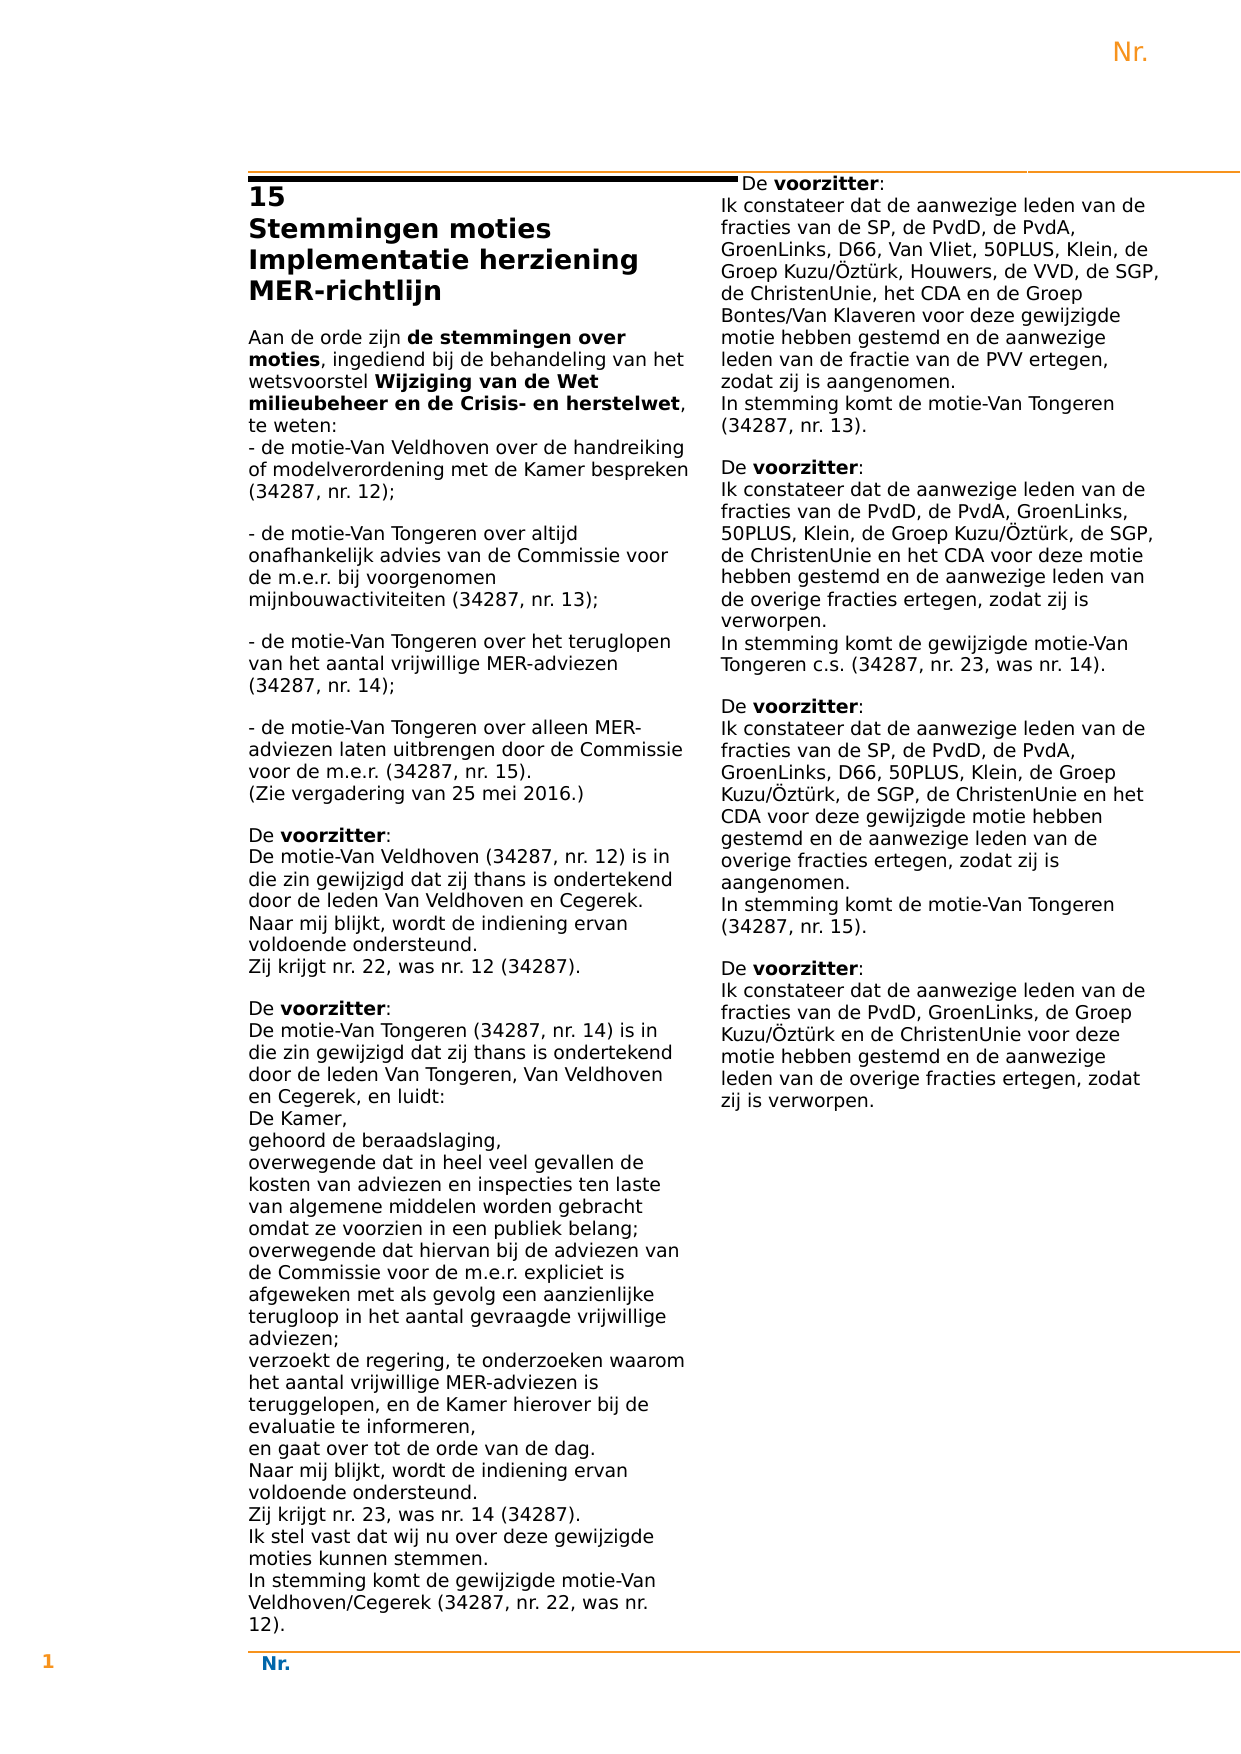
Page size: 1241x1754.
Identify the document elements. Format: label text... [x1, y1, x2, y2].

text De voorzitter: [721, 173, 1163, 195]
title 15 Stemmingen moties Implementatie herziening MER-richtlijn [248, 182, 691, 307]
text Naar mij blijkt, wordt de indiening ervan voldoende ondersteund. [248, 1460, 691, 1504]
text verzoekt de regering, te onderzoeken waarom het aantal vrijwillige MER-adviezen is teruggelopen, en de Kamer hierover bij de evaluatie te informeren, [248, 1350, 691, 1438]
text te weten: [248, 415, 691, 437]
text In stemming komt de motie-Van Tongeren (34287, nr. 13). [721, 393, 1163, 437]
text Ik constateer dat de aanwezige leden van de fracties van de PvdD, de PvdA, GroenLinks, 50PLUS, Klein, de Groep Kuzu/Öztürk, de SGP, de ChristenUnie en het CDA voor deze motie hebben gestemd en de aanwezige leden van de overige fracties ertegen, zodat zij is verworpen. [721, 478, 1163, 632]
text Ik constateer dat de aanwezige leden van de fracties van de SP, de PvdD, de PvdA, GroenLinks, D66, Van Vliet, 50PLUS, Klein, de Groep Kuzu/Öztürk, Houwers, de VVD, de SGP, de ChristenUnie, het CDA en de Groep Bontes/Van Klaveren voor deze gewijzigde motie hebben gestemd en de aanwezige leden van de fractie van de PVV ertegen, zodat zij is aangenomen. [721, 195, 1163, 393]
text - de motie-Van Tongeren over altijd onafhankelijk advies van de Commissie voor de m.e.r. bij voorgenomen mijnbouwactiviteiten (34287, nr. 13); [248, 523, 691, 611]
text (Zie vergadering van 25 mei 2016.) [248, 782, 691, 804]
text en gaat over tot de orde van de dag. [248, 1438, 691, 1460]
text - de motie-Van Veldhoven over de handreiking of modelverordening met de Kamer bespreken (34287, nr. 12); [248, 437, 691, 503]
text De voorzitter: [248, 824, 691, 846]
text In stemming komt de motie-Van Tongeren (34287, nr. 15). [721, 894, 1163, 938]
text De Kamer, [248, 1108, 691, 1130]
text overwegende dat hiervan bij de adviezen van de Commissie voor de m.e.r. expliciet is afgeweken met als gevolg een aanzienlijke terugloop in het aantal gevraagde vrijwillige adviezen; [248, 1240, 691, 1350]
text gehoord de beraadslaging, [248, 1130, 691, 1152]
text In stemming komt de gewijzigde motie-Van Veldhoven/Cegerek (34287, nr. 22, was nr. 12). [248, 1570, 691, 1636]
text De voorzitter: [248, 998, 691, 1020]
text Ik stel vast dat wij nu over deze gewijzigde moties kunnen stemmen. [248, 1526, 691, 1570]
text De motie-Van Tongeren (34287, nr. 14) is in die zin gewijzigd dat zij thans is ondertekend door de leden Van Tongeren, Van Veldhoven en Cegerek, en luidt: [248, 1020, 691, 1108]
text - de motie-Van Tongeren over het teruglopen van het aantal vrijwillige MER-adviezen (34287, nr. 14); [248, 631, 691, 697]
text Ik constateer dat de aanwezige leden van de fracties van de PvdD, GroenLinks, de Groep Kuzu/Öztürk en de ChristenUnie voor deze motie hebben gestemd en de aanwezige leden van de overige fracties ertegen, zodat zij is verworpen. [721, 980, 1163, 1112]
text Aan de orde zijn de stemmingen over moties, ingediend bij de behandeling van het wetsvoorstel Wijziging van de Wet milieubeheer en de Crisis- en herstelwet, [248, 327, 691, 415]
text De motie-Van Veldhoven (34287, nr. 12) is in die zin gewijzigd dat zij thans is ondertekend door de leden Van Veldhoven en Cegerek. Naar mij blijkt, wordt de indiening ervan voldoende ondersteund. [248, 846, 691, 956]
text In stemming komt de gewijzigde motie-Van Tongeren c.s. (34287, nr. 23, was nr. 14). [721, 632, 1163, 676]
text - de motie-Van Tongeren over alleen MER-adviezen laten uitbrengen door de Commissie voor de m.e.r. (34287, nr. 15). [248, 717, 691, 782]
text De voorzitter: [721, 696, 1163, 718]
text Zij krijgt nr. 23, was nr. 14 (34287). [248, 1504, 691, 1526]
text overwegende dat in heel veel gevallen de kosten van adviezen en inspecties ten laste van algemene middelen worden gebracht omdat ze voorzien in een publiek belang; [248, 1152, 691, 1240]
text Zij krijgt nr. 22, was nr. 12 (34287). [248, 956, 691, 978]
text De voorzitter: [721, 457, 1163, 478]
text De voorzitter: [721, 958, 1163, 980]
text Ik constateer dat de aanwezige leden van de fracties van de SP, de PvdD, de PvdA, GroenLinks, D66, 50PLUS, Klein, de Groep Kuzu/Öztürk, de SGP, de ChristenUnie en het CDA voor deze gewijzigde motie hebben gestemd en de aanwezige leden van de overige fracties ertegen, zodat zij is aangenomen. [721, 718, 1163, 894]
